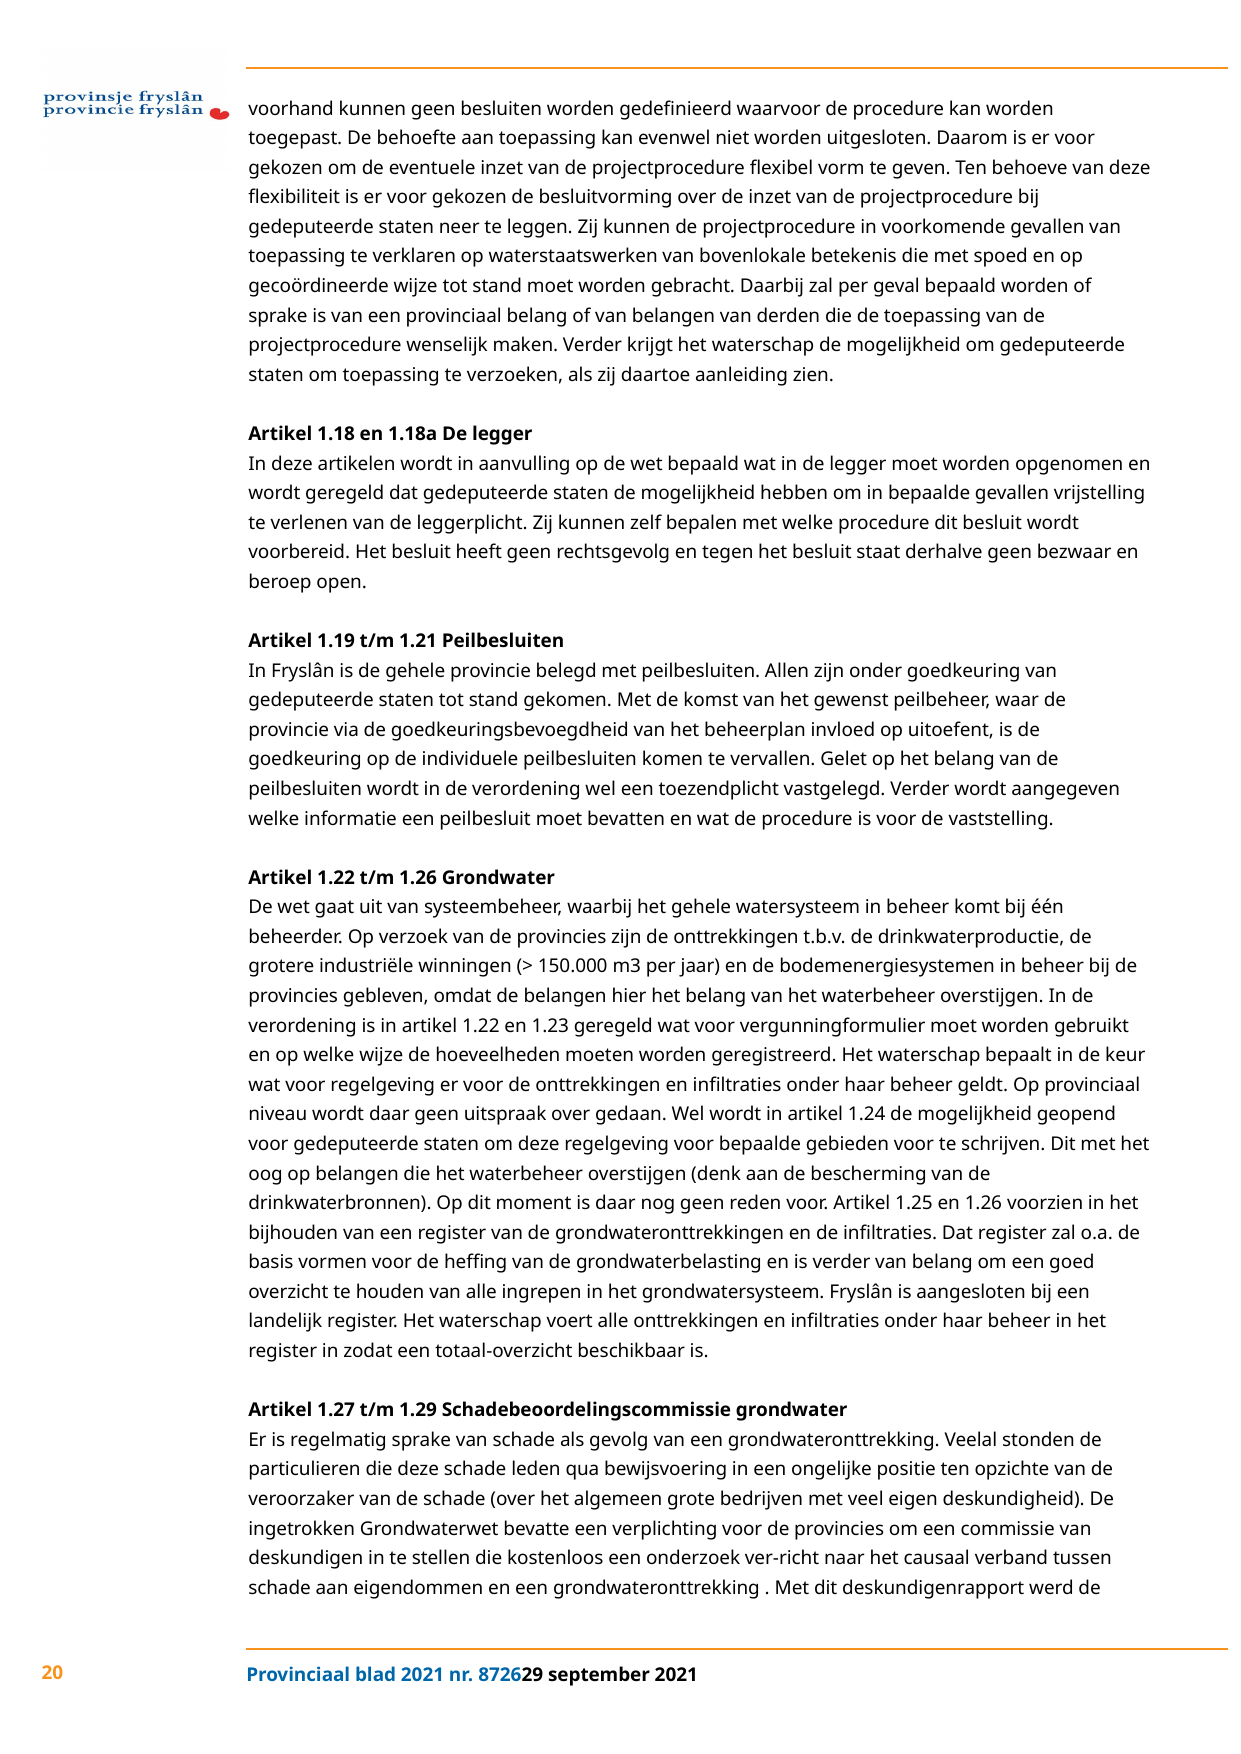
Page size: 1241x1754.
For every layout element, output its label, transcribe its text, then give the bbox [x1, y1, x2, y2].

text De wet gaat uit van systeembeheer, waarbij het gehele watersysteem in beheer komt bij één beheerder. Op verzoek van de provincies zijn de onttrekkingen t.b.v. de drinkwaterproductie, de grotere industriële winningen (> 150.000 m3 per jaar) en de bodemenergiesystemen in beheer bij de provincies gebleven, omdat de belangen hier het belang van het waterbeheer overstijgen. In de verordening is in artikel 1.22 en 1.23 geregeld wat voor vergunningformulier moet worden gebruikt en op welke wijze de hoeveelheden moeten worden geregistreerd. Het waterschap bepaalt in de keur wat voor regelgeving er voor de onttrekkingen en infiltraties onder haar beheer geldt. Op provinciaal niveau wordt daar geen uitspraak over gedaan. Wel wordt in artikel 1.24 de mogelijkheid geopend voor gedeputeerde staten om deze regelgeving voor bepaalde gebieden voor te schrijven. Dit met het oog op belangen die het waterbeheer overstijgen (denk aan de bescherming van de drinkwaterbronnen). Op dit moment is daar nog geen reden voor. Artikel 1.25 en 1.26 voorzien in het bijhouden van een register van de grondwateronttrekkingen en de infiltraties. Dat register zal o.a. de basis vormen voor de heffing van de grondwaterbelasting en is verder van belang om een goed overzicht te houden van alle ingrepen in het grondwatersysteem. Fryslân is aangesloten bij een landelijk register. Het waterschap voert alle onttrekkingen en infiltraties onder haar beheer in het register in zodat een totaal-overzicht beschikbaar is. [248, 893, 1152, 1363]
text Artikel 1.19 t/m 1.21 Peilbesluiten [248, 627, 1152, 653]
text Er is regelmatig sprake van schade als gevolg van een grondwateronttrekking. Veelal stonden de particulieren die deze schade leden qua bewijsvoering in een ongelijke positie ten opzichte van de veroorzaker van de schade (over het algemeen grote bedrijven met veel eigen deskundigheid). De ingetrokken Grondwaterwet bevatte een verplichting voor de provincies om een commissie van deskundigen in te stellen die kostenloos een onderzoek ver-richt naar het causaal verband tussen schade aan eigendommen en een grondwateronttrekking . Met dit deskundigenrapport werd de [248, 1426, 1152, 1600]
text voorhand kunnen geen besluiten worden gedefinieerd waarvoor de procedure kan worden toegepast. De behoefte aan toepassing kan evenwel niet worden uitgesloten. Daarom is er voor gekozen om de eventuele inzet van de projectprocedure flexibel vorm te geven. Ten behoeve van deze flexibiliteit is er voor gekozen de besluitvorming over de inzet van de projectprocedure bij gedeputeerde staten neer te leggen. Zij kunnen de projectprocedure in voorkomende gevallen van toepassing te verklaren op waterstaatswerken van bovenlokale betekenis die met spoed en op gecoördineerde wijze tot stand moet worden gebracht. Daarbij zal per geval bepaald worden of sprake is van een provinciaal belang of van belangen van derden die de toepassing van de projectprocedure wenselijk maken. Verder krijgt het waterschap de mogelijkheid om gedeputeerde staten om toepassing te verzoeken, als zij daartoe aanleiding zien. [248, 95, 1152, 387]
text In deze artikelen wordt in aanvulling op de wet bepaald wat in de legger moet worden opgenomen en wordt geregeld dat gedeputeerde staten de mogelijkheid hebben om in bepaalde gevallen vrijstelling te verlenen van de leggerplicht. Zij kunnen zelf bepalen met welke procedure dit besluit wordt voorbereid. Het besluit heeft geen rechtsgevolg en tegen het besluit staat derhalve geen bezwaar en beroep open. [248, 450, 1152, 594]
picture [41, 47, 231, 172]
text In Fryslân is de gehele provincie belegd met peilbesluiten. Allen zijn onder goedkeuring van gedeputeerde staten tot stand gekomen. Met de komst van het gewenst peilbeheer, waar de provincie via de goedkeuringsbevoegdheid van het beheerplan invloed op uitoefent, is de goedkeuring op de individuele peilbesluiten komen te vervallen. Gelet op het belang van de peilbesluiten wordt in de verordening wel een toezendplicht vastgelegd. Verder wordt aangegeven welke informatie een peilbesluit moet bevatten en wat de procedure is voor de vaststelling. [248, 657, 1152, 831]
text Artikel 1.27 t/m 1.29 Schadebeoordelingscommissie grondwater [248, 1396, 1152, 1422]
text Artikel 1.22 t/m 1.26 Grondwater [248, 864, 1152, 890]
text Artikel 1.18 en 1.18a De legger [248, 420, 1152, 446]
